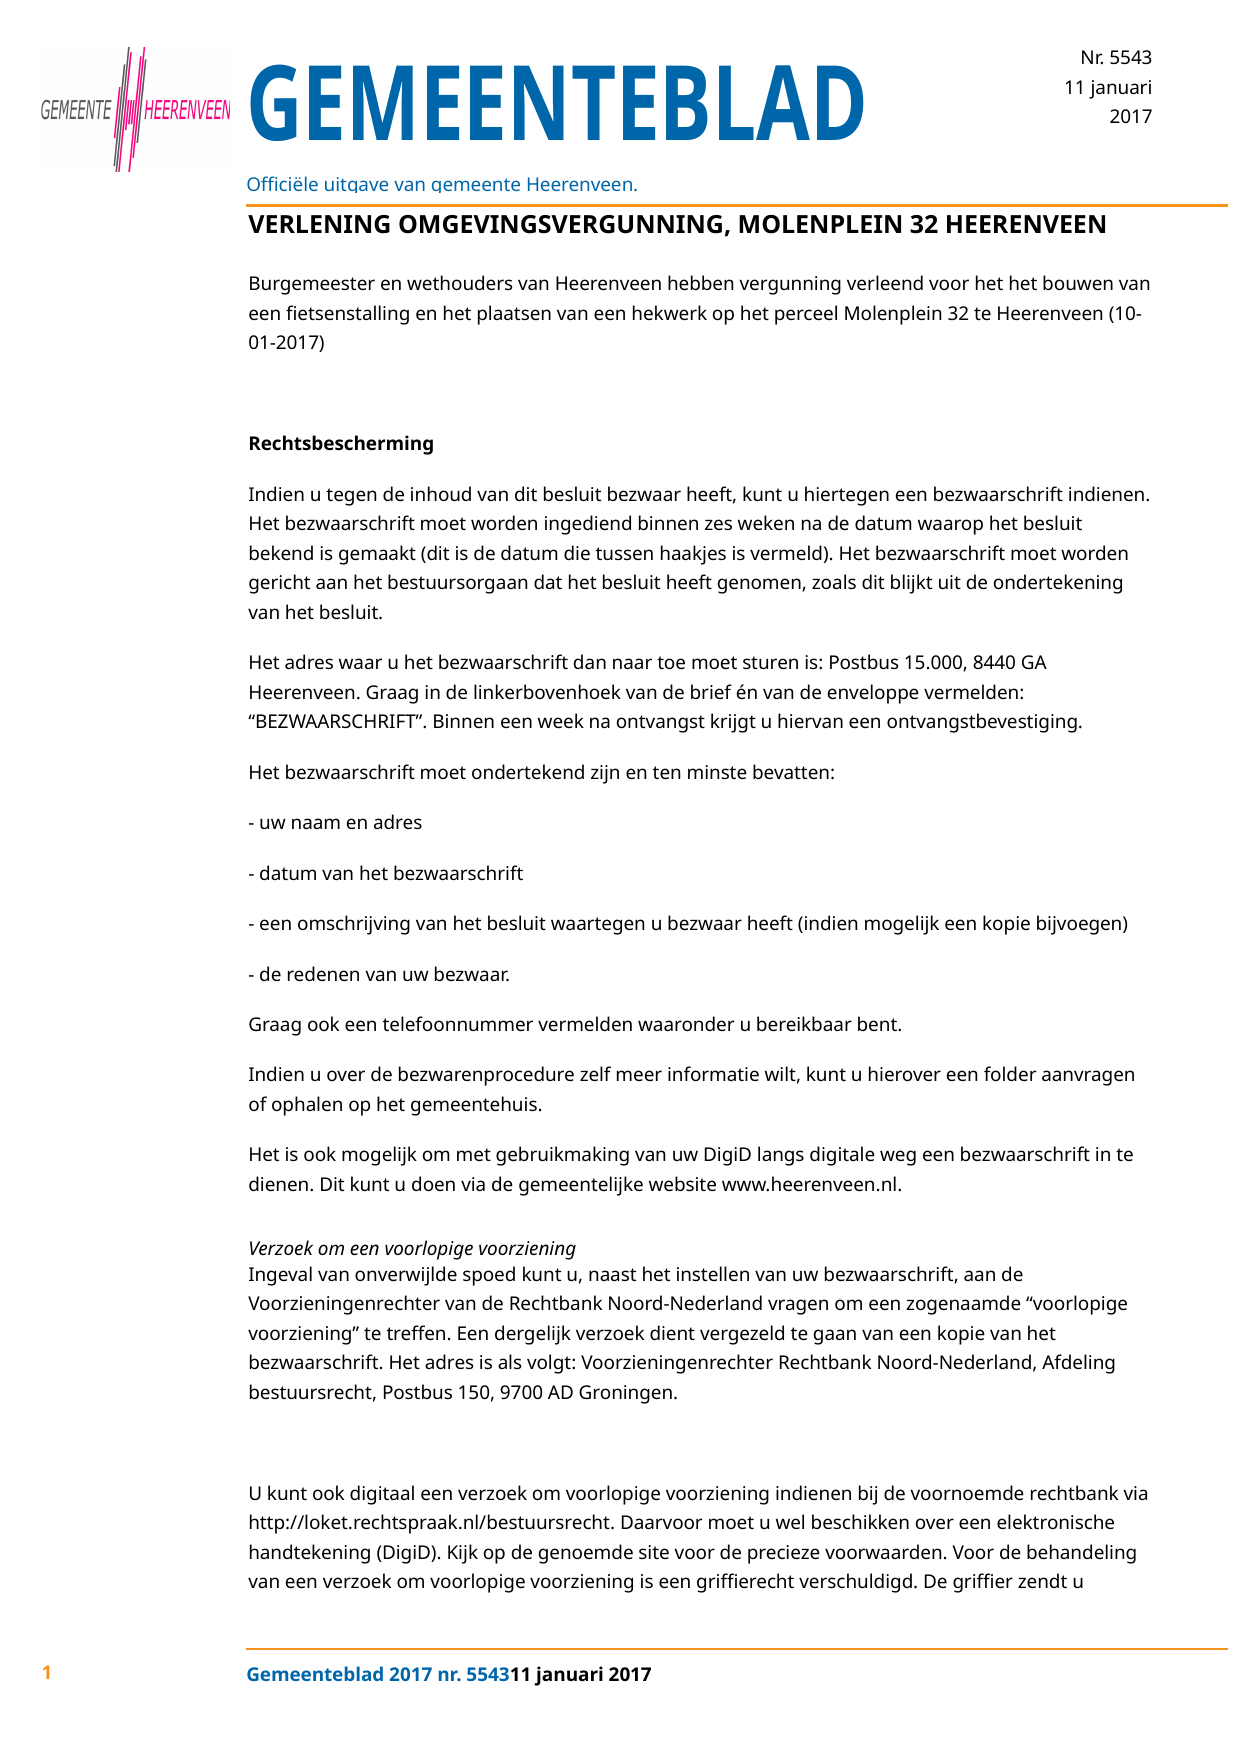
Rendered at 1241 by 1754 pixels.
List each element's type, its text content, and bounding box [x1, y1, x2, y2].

text Graag ook een telefoonnummer vermelden waaronder u bereikbaar bent. [248, 1011, 1152, 1037]
text - datum van het bezwaarschrift [248, 860, 1152, 886]
text - een omschrijving van het besluit waartegen u bezwaar heeft (indien mogelijk een kopie bijvoegen) [248, 910, 1152, 936]
text Indien u over de bezwarenprocedure zelf meer informatie wilt, kunt u hierover een folder aanvragen of ophalen op het gemeentehuis. [248, 1062, 1152, 1117]
text Verzoek om een voorlopige voorziening [248, 1235, 1152, 1261]
picture [41, 47, 231, 172]
text Het adres waar u het bezwaarschrift dan naar toe moet sturen is: Postbus 15.000, 8440 GA Heerenveen. Graag in de linkerbovenhoek van de brief én van de enveloppe vermelden: “BEZWAARSCHRIFT”. Binnen een week na ontvangst krijgt u hiervan een ontvangstbevestiging. [248, 649, 1152, 734]
text Het is ook mogelijk om met gebruikmaking van uw DigiD langs digitale weg een bezwaarschrift in te dienen. Dit kunt u doen via de gemeentelijke website www.heerenveen.nl. [248, 1142, 1152, 1197]
text VERLENING OMGEVINGSVERGUNNING, MOLENPLEIN 32 HEERENVEEN [248, 207, 1152, 241]
text Het bezwaarschrift moet ondertekend zijn en ten minste bevatten: [248, 759, 1152, 785]
text Rechtsbescherming [248, 430, 1152, 456]
text - uw naam en adres [248, 809, 1152, 835]
text Burgemeester en wethouders van Heerenveen hebben vergunning verleend voor het het bouwen van een fietsenstalling en het plaatsen van een hekwerk op het perceel Molenplein 32 te Heerenveen (10-01-2017) [248, 270, 1152, 355]
text Ingeval van onverwijlde spoed kunt u, naast het instellen van uw bezwaarschrift, aan de Voorzieningenrechter van de Rechtbank Noord-Nederland vragen om een zogenaamde “voorlopige voorziening” te treffen. Een dergelijk verzoek dient vergezeld te gaan van een kopie van het bezwaarschrift. Het adres is als volgt: Voorzieningenrechter Rechtbank Noord-Nederland, Afdeling bestuursrecht, Postbus 150, 9700 AD Groningen. [248, 1261, 1152, 1405]
text U kunt ook digitaal een verzoek om voorlopige voorziening indienen bij de voornoemde rechtbank via http://loket.rechtspraak.nl/bestuursrecht. Daarvoor moet u wel beschikken over een elektronische handtekening (DigiD). Kijk op de genoemde site voor de precieze voorwaarden. Voor de behandeling van een verzoek om voorlopige voorziening is een griffierecht verschuldigd. De griffier zendt u [248, 1480, 1152, 1594]
text Indien u tegen de inhoud van dit besluit bezwaar heeft, kunt u hiertegen een bezwaarschrift indienen. Het bezwaarschrift moet worden ingediend binnen zes weken na de datum waarop het besluit bekend is gemaakt (dit is de datum die tussen haakjes is vermeld). Het bezwaarschrift moet worden gericht aan het bestuursorgaan dat het besluit heeft genomen, zoals dit blijkt uit de ondertekening van het besluit. [248, 481, 1152, 625]
text - de redenen van uw bezwaar. [248, 961, 1152, 986]
